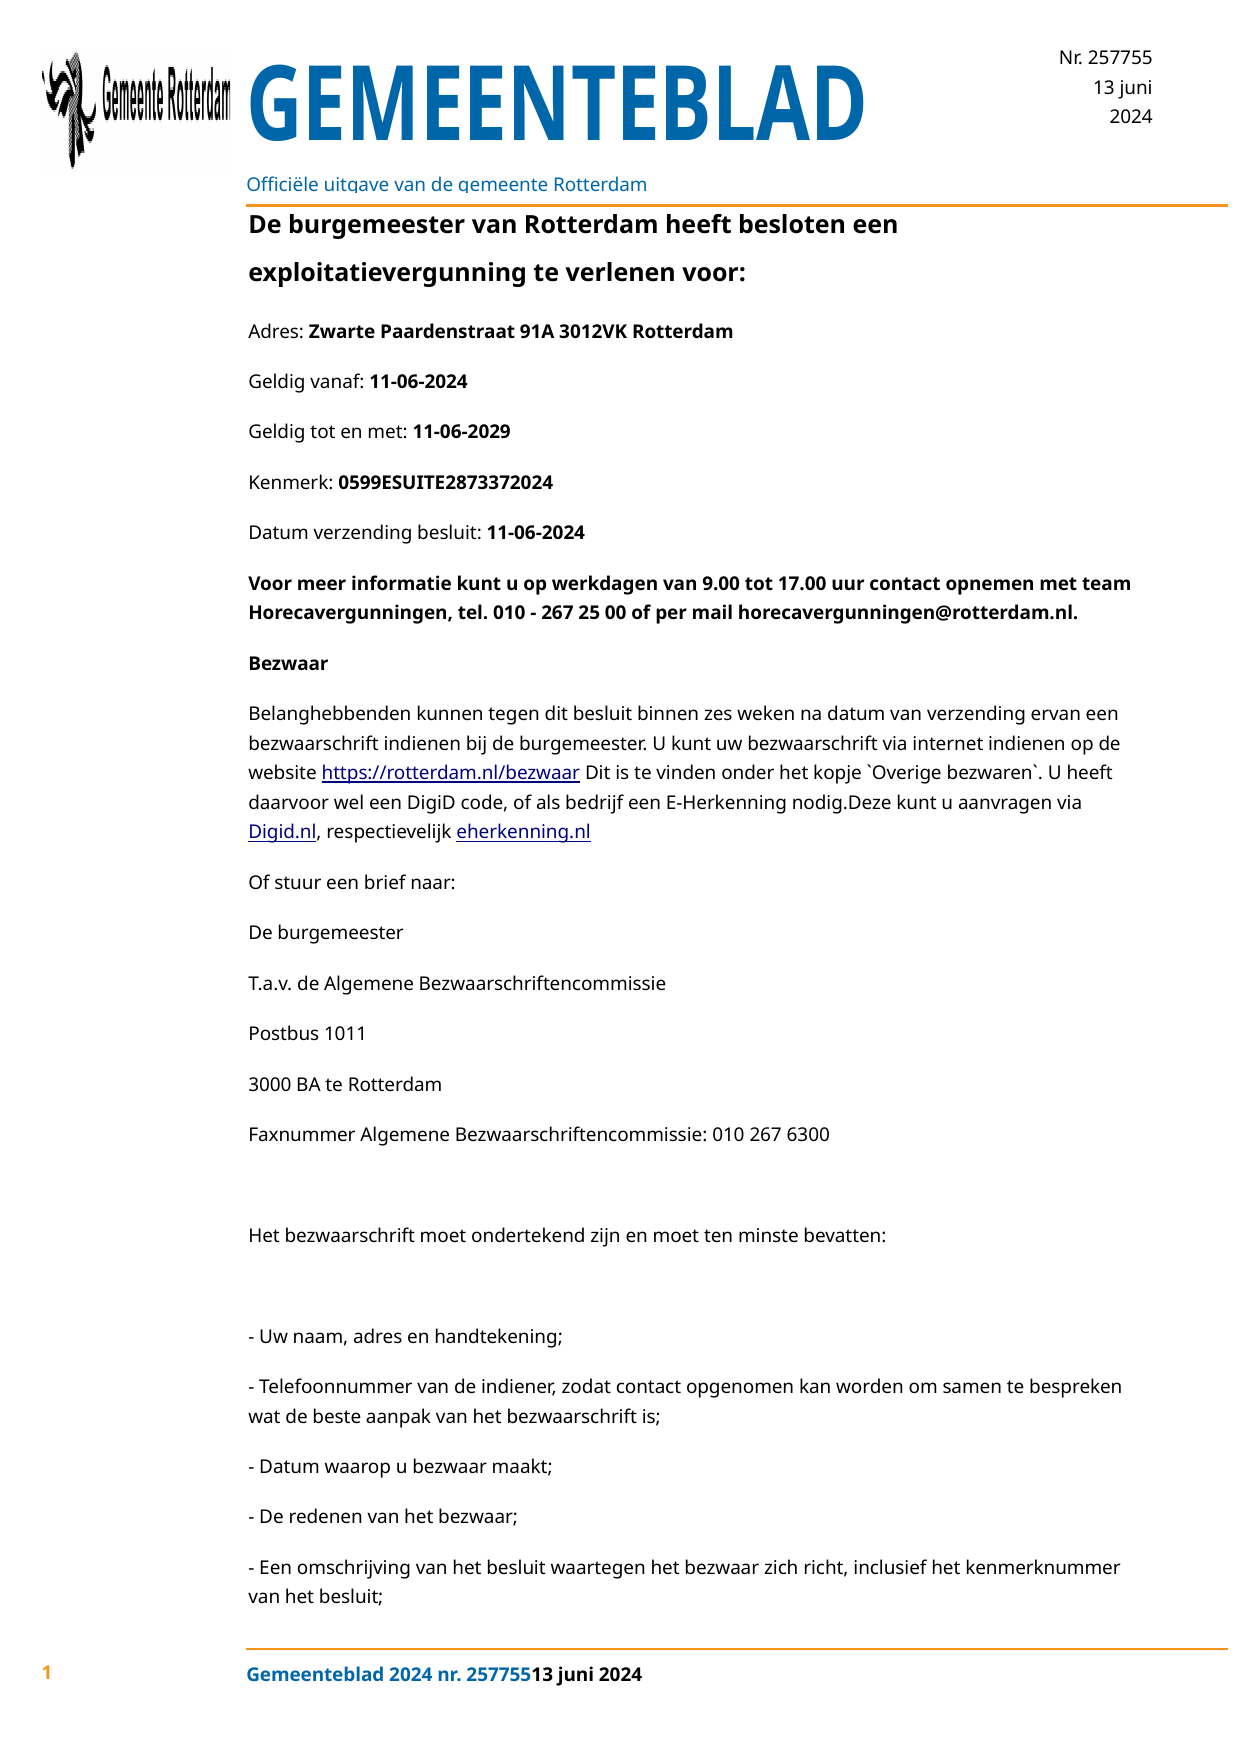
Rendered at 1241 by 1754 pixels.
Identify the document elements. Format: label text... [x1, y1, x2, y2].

text Faxnummer Algemene Bezwaarschriftencommissie: 010 267 6300 [248, 1121, 1152, 1147]
text - Een omschrijving van het besluit waartegen het bezwaar zich richt, inclusief het kenmerknummer van het besluit; [248, 1554, 1152, 1609]
text Adres: Zwarte Paardenstraat 91A 3012VK Rotterdam [248, 318, 1152, 344]
text - Telefoonnummer van de indiener, zodat contact opgenomen kan worden om samen te bespreken wat de beste aanpak van het bezwaarschrift is; [248, 1373, 1152, 1429]
text - Uw naam, adres en handtekening; [248, 1323, 1152, 1349]
text Datum verzending besluit: 11-06-2024 [248, 519, 1152, 545]
picture [41, 47, 231, 172]
text Geldig vanaf: 11-06-2024 [248, 368, 1152, 394]
text 3000 BA te Rotterdam [248, 1071, 1152, 1097]
text De burgemeester [248, 919, 1152, 945]
text Bezwaar [248, 650, 1152, 676]
text Het bezwaarschrift moet ondertekend zijn en moet ten minste bevatten: [248, 1222, 1152, 1248]
text Geldig tot en met: 11-06-2029 [248, 419, 1152, 444]
text - Datum waarop u bezwaar maakt; [248, 1453, 1152, 1479]
text T.a.v. de Algemene Bezwaarschriftencommissie [248, 970, 1152, 996]
text De burgemeester van Rotterdam heeft besloten een exploitatievergunning te verlenen voor: [248, 207, 1152, 288]
text Postbus 1011 [248, 1020, 1152, 1046]
text Voor meer informatie kunt u op werkdagen van 9.00 tot 17.00 uur contact opnemen met team Horecavergunningen, tel. 010 - 267 25 00 of per mail horecavergunningen@rotterdam.nl. [248, 570, 1152, 625]
text Kenmerk: 0599ESUITE2873372024 [248, 469, 1152, 495]
text Of stuur een brief naar: [248, 869, 1152, 895]
text - De redenen van het bezwaar; [248, 1504, 1152, 1529]
text Belanghebbenden kunnen tegen dit besluit binnen zes weken na datum van verzending ervan een bezwaarschrift indienen bij de burgemeester. U kunt uw bezwaarschrift via internet indienen op de website https://rotterdam.nl/bezwaar Dit is te vinden onder het kopje `Overige bezwaren`. U heeft daarvoor wel een DigiD code, of als bedrijf een E-Herkenning nodig.Deze kunt u aanvragen via Digid.nl, respectievelijk eherkenning.nl [248, 700, 1152, 844]
